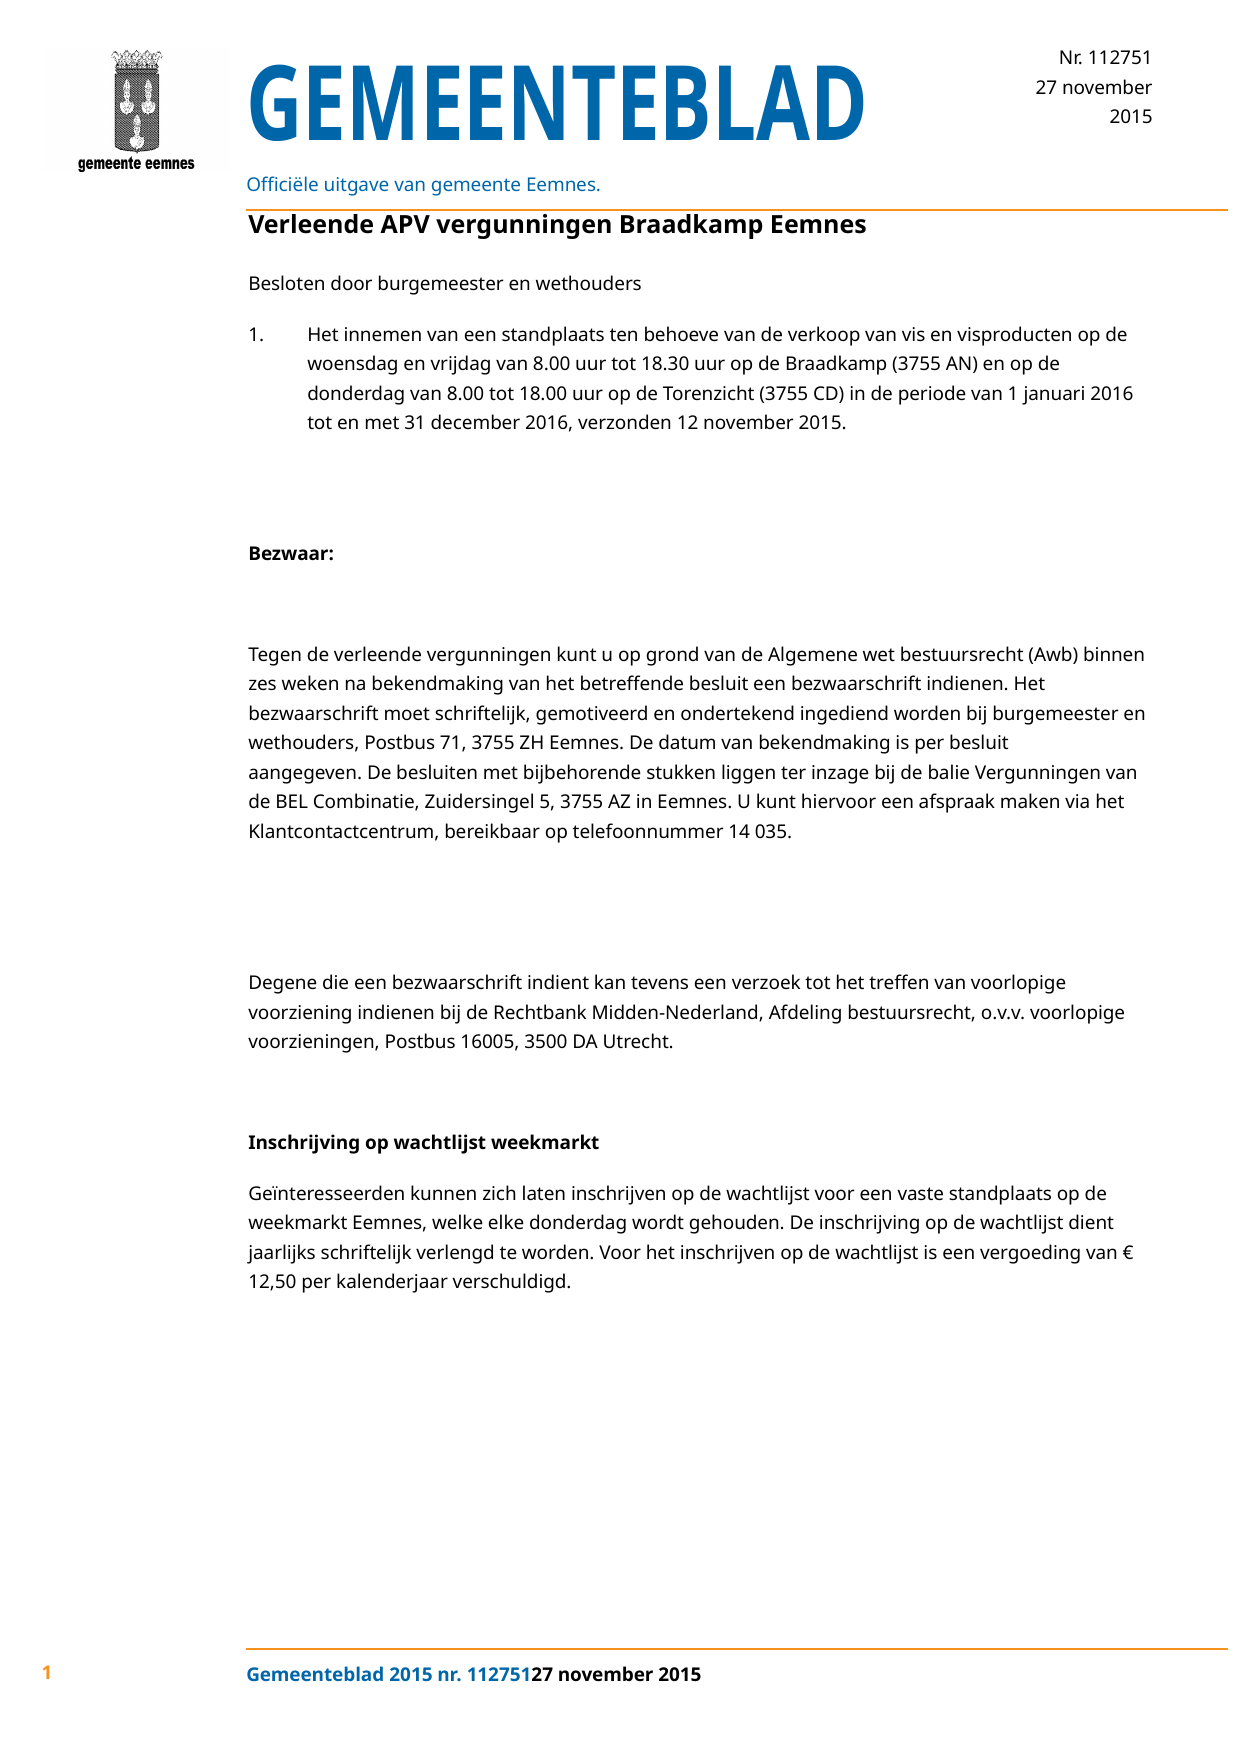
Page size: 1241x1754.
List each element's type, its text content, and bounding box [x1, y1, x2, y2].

picture [41, 47, 231, 172]
text Besloten door burgemeester en wethouders [248, 270, 1152, 296]
text Verleende APV vergunningen Braadkamp Eemnes [248, 211, 1152, 241]
text Inschrijving op wachtlijst weekmarkt [248, 1129, 1152, 1155]
text Geïnteresseerden kunnen zich laten inschrijven op de wachtlijst voor een vaste standplaats op de weekmarkt Eemnes, welke elke donderdag wordt gehouden. De inschrijving op de wachtlijst dient jaarlijks schriftelijk verlengd te worden. Voor het inschrijven op de wachtlijst is een vergoeding van € 12,50 per kalenderjaar verschuldigd. [248, 1180, 1152, 1294]
text Tegen de verleende vergunningen kunt u op grond van de Algemene wet bestuursrecht (Awb) binnen zes weken na bekendmaking van het betreffende besluit een bezwaarschrift indienen. Het bezwaarschrift moet schriftelijk, gemotiveerd en ondertekend ingediend worden bij burgemeester en wethouders, Postbus 71, 3755 ZH Eemnes. De datum van bekendmaking is per besluit aangegeven. De besluiten met bijbehorende stukken liggen ter inzage bij de balie Vergunningen van de BEL Combinatie, Zuidersingel 5, 3755 AZ in Eemnes. U kunt hiervoor een afspraak maken via het Klantcontactcentrum, bereikbaar op telefoonnummer 14 035. [248, 641, 1152, 844]
text Degene die een bezwaarschrift indient kan tevens een verzoek tot het treffen van voorlopige voorziening indienen bij de Rechtbank Midden-Nederland, Afdeling bestuursrecht, o.v.v. voorlopige voorzieningen, Postbus 16005, 3500 DA Utrecht. [248, 969, 1152, 1054]
text Bezwaar: [248, 540, 1152, 566]
list Het innemen van een standplaats ten behoeve van de verkoop van vis en visproducten op de woensdag en vrijdag van 8.00 uur tot 18.30 uur op de Braadkamp (3755 AN) en op de donderdag van 8.00 tot 18.00 uur op de Torenzicht (3755 CD) in de periode van 1 januari 2016 tot en met 31 december 2016, verzonden 12 november 2015. [248, 321, 1152, 435]
